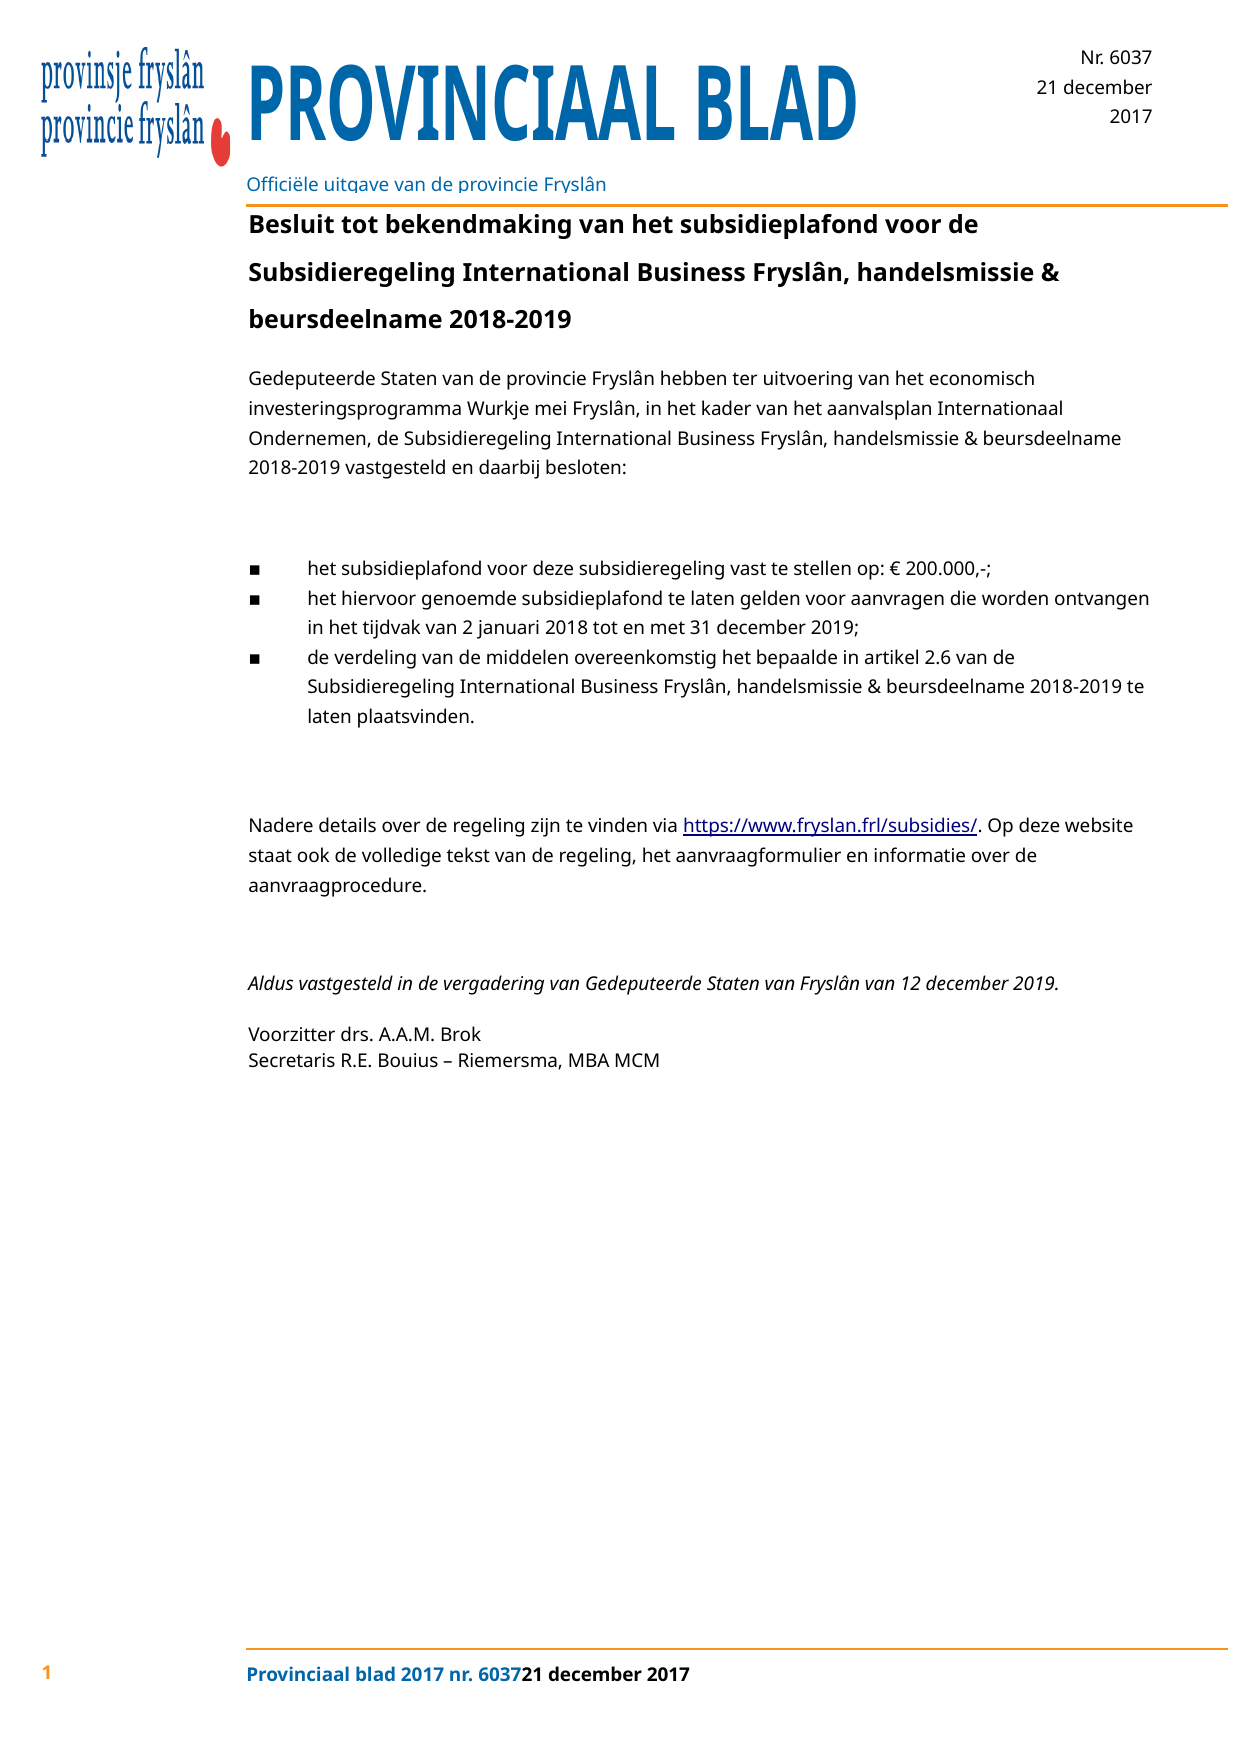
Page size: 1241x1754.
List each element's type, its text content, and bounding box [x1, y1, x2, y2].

text Secretaris R.E. Bouius – Riemersma, MBA MCM [248, 1047, 1152, 1073]
list het subsidieplafond voor deze subsidieregeling vast te stellen op: € 200.000,-; [248, 555, 1152, 581]
list het hiervoor genoemde subsidieplafond te laten gelden voor aanvragen die worden ontvangen in het tijdvak van 2 januari 2018 tot en met 31 december 2019; [248, 585, 1152, 640]
picture [41, 47, 231, 172]
text Voorzitter drs. A.A.M. Brok [248, 1021, 1152, 1047]
text Gedeputeerde Staten van de provincie Fryslân hebben ter uitvoering van het economisch investeringsprogramma Wurkje mei Fryslân, in het kader van het aanvalsplan Internationaal Ondernemen, de Subsidieregeling International Business Fryslân, handelsmissie & beursdeelname 2018-2019 vastgesteld en daarbij besloten: [248, 366, 1152, 480]
text Aldus vastgesteld in de vergadering van Gedeputeerde Staten van Fryslân van 12 december 2019. [248, 970, 1152, 996]
text Besluit tot bekendmaking van het subsidieplafond voor de Subsidieregeling International Business Fryslân, handelsmissie & beursdeelname 2018-2019 [248, 207, 1152, 336]
list de verdeling van de middelen overeenkomstig het bepaalde in artikel 2.6 van de Subsidieregeling International Business Fryslân, handelsmissie & beursdeelname 2018-2019 te laten plaatsvinden. [248, 644, 1152, 729]
text Nadere details over de regeling zijn te vinden via https://www.fryslan.frl/subsidies/. Op deze website staat ook de volledige tekst van de regeling, het aanvraagformulier en informatie over de aanvraagprocedure. [248, 813, 1152, 897]
